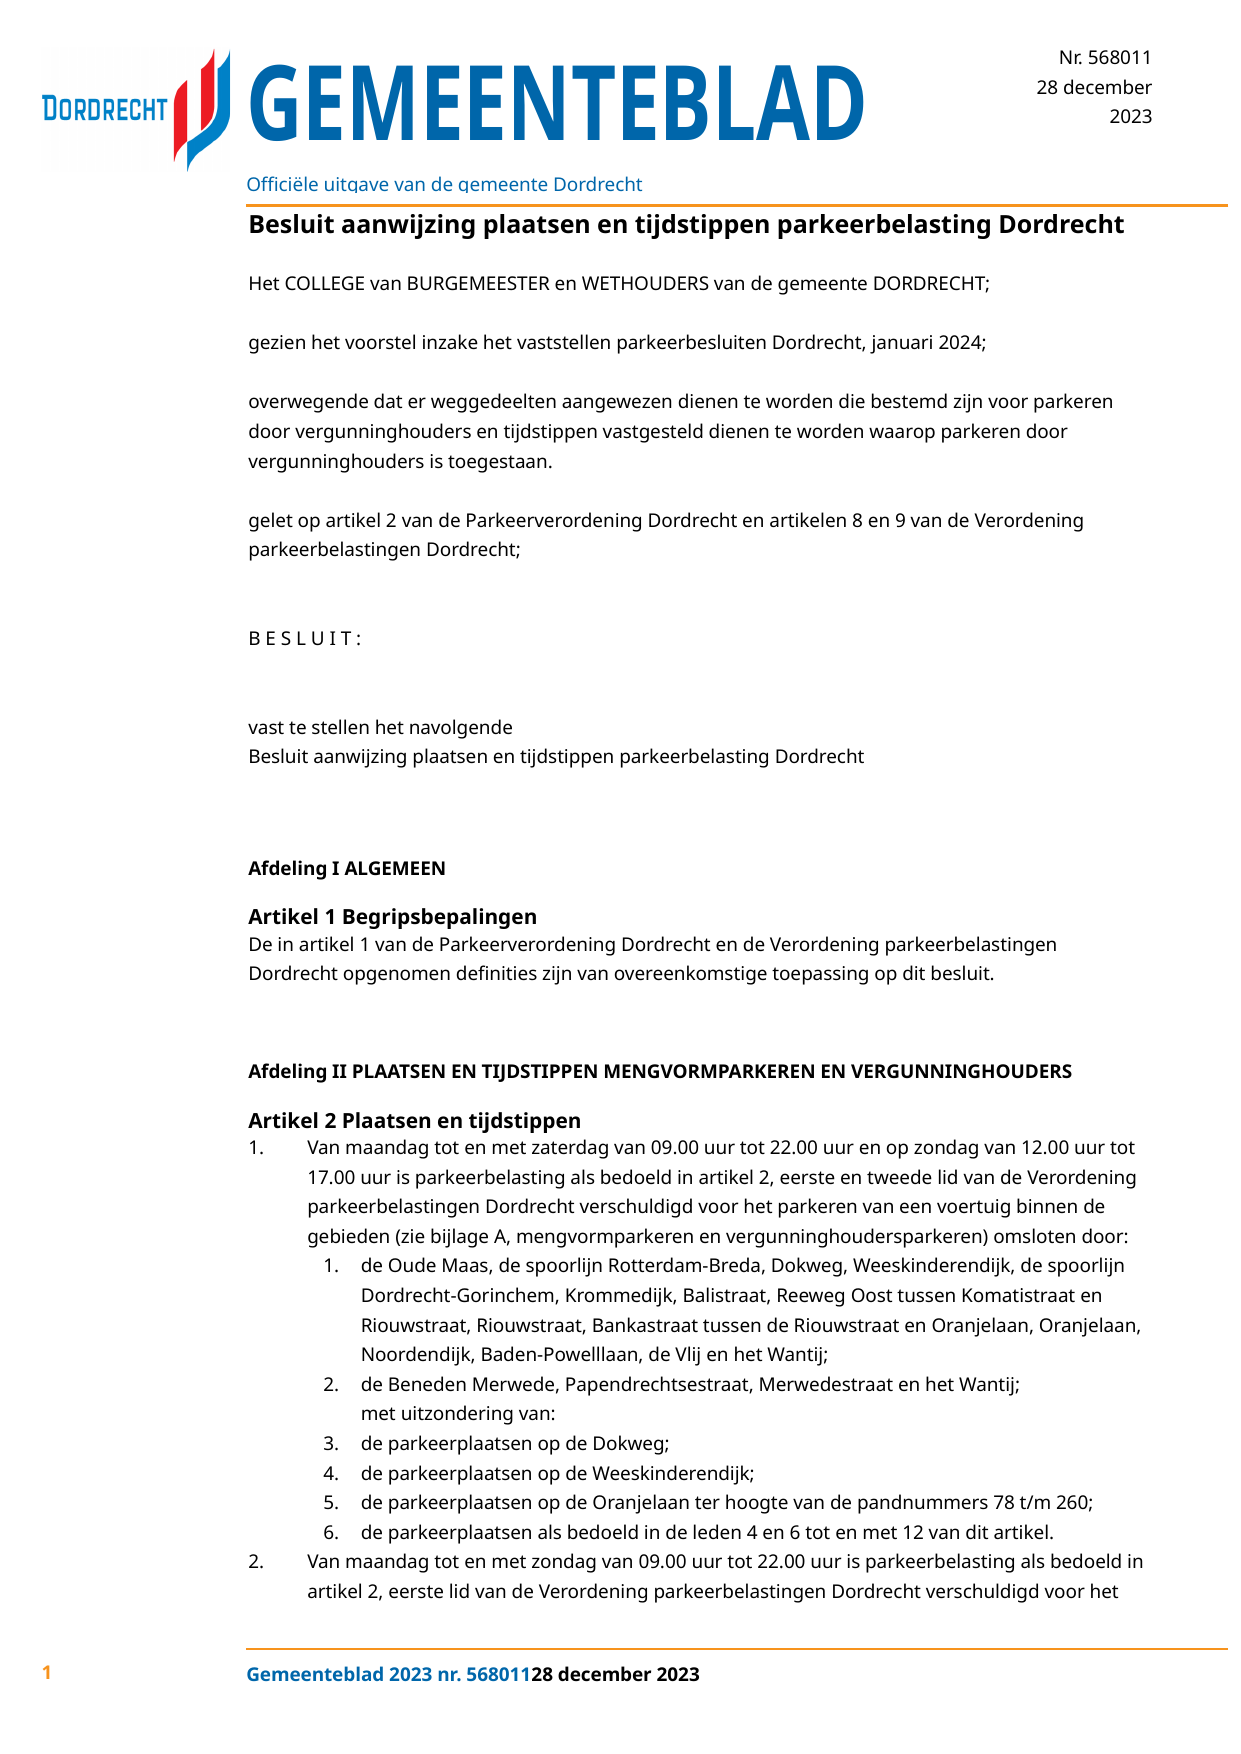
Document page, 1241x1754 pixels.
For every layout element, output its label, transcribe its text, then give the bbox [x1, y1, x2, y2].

text Afdeling I ALGEMEEN [248, 853, 1152, 882]
list met uitzondering van: [323, 1401, 1152, 1426]
list de Oude Maas, de spoorlijn Rotterdam-Breda, Dokweg, Weeskinderendijk, de spoorlijn Dordrecht-Gorinchem, Krommedijk, Balistraat, Reeweg Oost tussen Komatistraat en Riouwstraat, Riouwstraat, Bankastraat tussen de Riouwstraat en Oranjelaan, Oranjelaan, Noordendijk, Baden-Powelllaan, de Vlij en het Wantij; [323, 1253, 1152, 1367]
text Het COLLEGE van BURGEMEESTER en WETHOUDERS van de gemeente DORDRECHT; [248, 270, 1152, 296]
text B E S L U I T : [248, 625, 1152, 651]
text De in artikel 1 van de Parkeerverordening Dordrecht en de Verordening parkeerbelastingen Dordrecht opgenomen definities zijn van overeenkomstige toepassing op dit besluit. [248, 931, 1152, 986]
picture [41, 47, 231, 172]
text vast te stellen het navolgende [248, 714, 1152, 740]
text Artikel 2 Plaatsen en tijdstippen [248, 1106, 1152, 1134]
list Van maandag tot en met zondag van 09.00 uur tot 22.00 uur is parkeerbelasting als bedoeld in artikel 2, eerste lid van de Verordening parkeerbelastingen Dordrecht verschuldigd voor het [248, 1548, 1152, 1604]
text overwegende dat er weggedeelten aangewezen dienen te worden die bestemd zijn voor parkeren door vergunninghouders en tijdstippen vastgesteld dienen te worden waarop parkeren door vergunninghouders is toegestaan. [248, 389, 1152, 473]
text gezien het voorstel inzake het vaststellen parkeerbesluiten Dordrecht, januari 2024; [248, 329, 1152, 355]
list de parkeerplaatsen als bedoeld in de leden 4 en 6 tot en met 12 van dit artikel. [323, 1519, 1152, 1544]
list de parkeerplaatsen op de Dokweg; [323, 1430, 1152, 1456]
list de Beneden Merwede, Papendrechtsestraat, Merwedestraat en het Wantij; [323, 1371, 1152, 1397]
list de parkeerplaatsen op de Weeskinderendijk; [323, 1460, 1152, 1485]
list Van maandag tot en met zaterdag van 09.00 uur tot 22.00 uur en op zondag van 12.00 uur tot 17.00 uur is parkeerbelasting als bedoeld in artikel 2, eerste en tweede lid van de Verordening parkeerbelastingen Dordrecht verschuldigd voor het parkeren van een voertuig binnen de gebieden (zie bijlage A, mengvormparkeren en vergunninghoudersparkeren) omsloten door: [248, 1134, 1152, 1249]
text Besluit aanwijzing plaatsen en tijdstippen parkeerbelasting Dordrecht [248, 207, 1152, 241]
text Artikel 1 Begripsbepalingen [248, 902, 1152, 931]
text Besluit aanwijzing plaatsen en tijdstippen parkeerbelasting Dordrecht [248, 744, 1152, 769]
list de parkeerplaatsen op de Oranjelaan ter hoogte van de pandnummers 78 t/m 260; [323, 1489, 1152, 1515]
text Afdeling II PLAATSEN EN TIJDSTIPPEN MENGVORMPARKEREN EN VERGUNNINGHOUDERS [248, 1057, 1152, 1085]
text gelet op artikel 2 van de Parkeerverordening Dordrecht en artikelen 8 en 9 van de Verordening parkeerbelastingen Dordrecht; [248, 507, 1152, 562]
